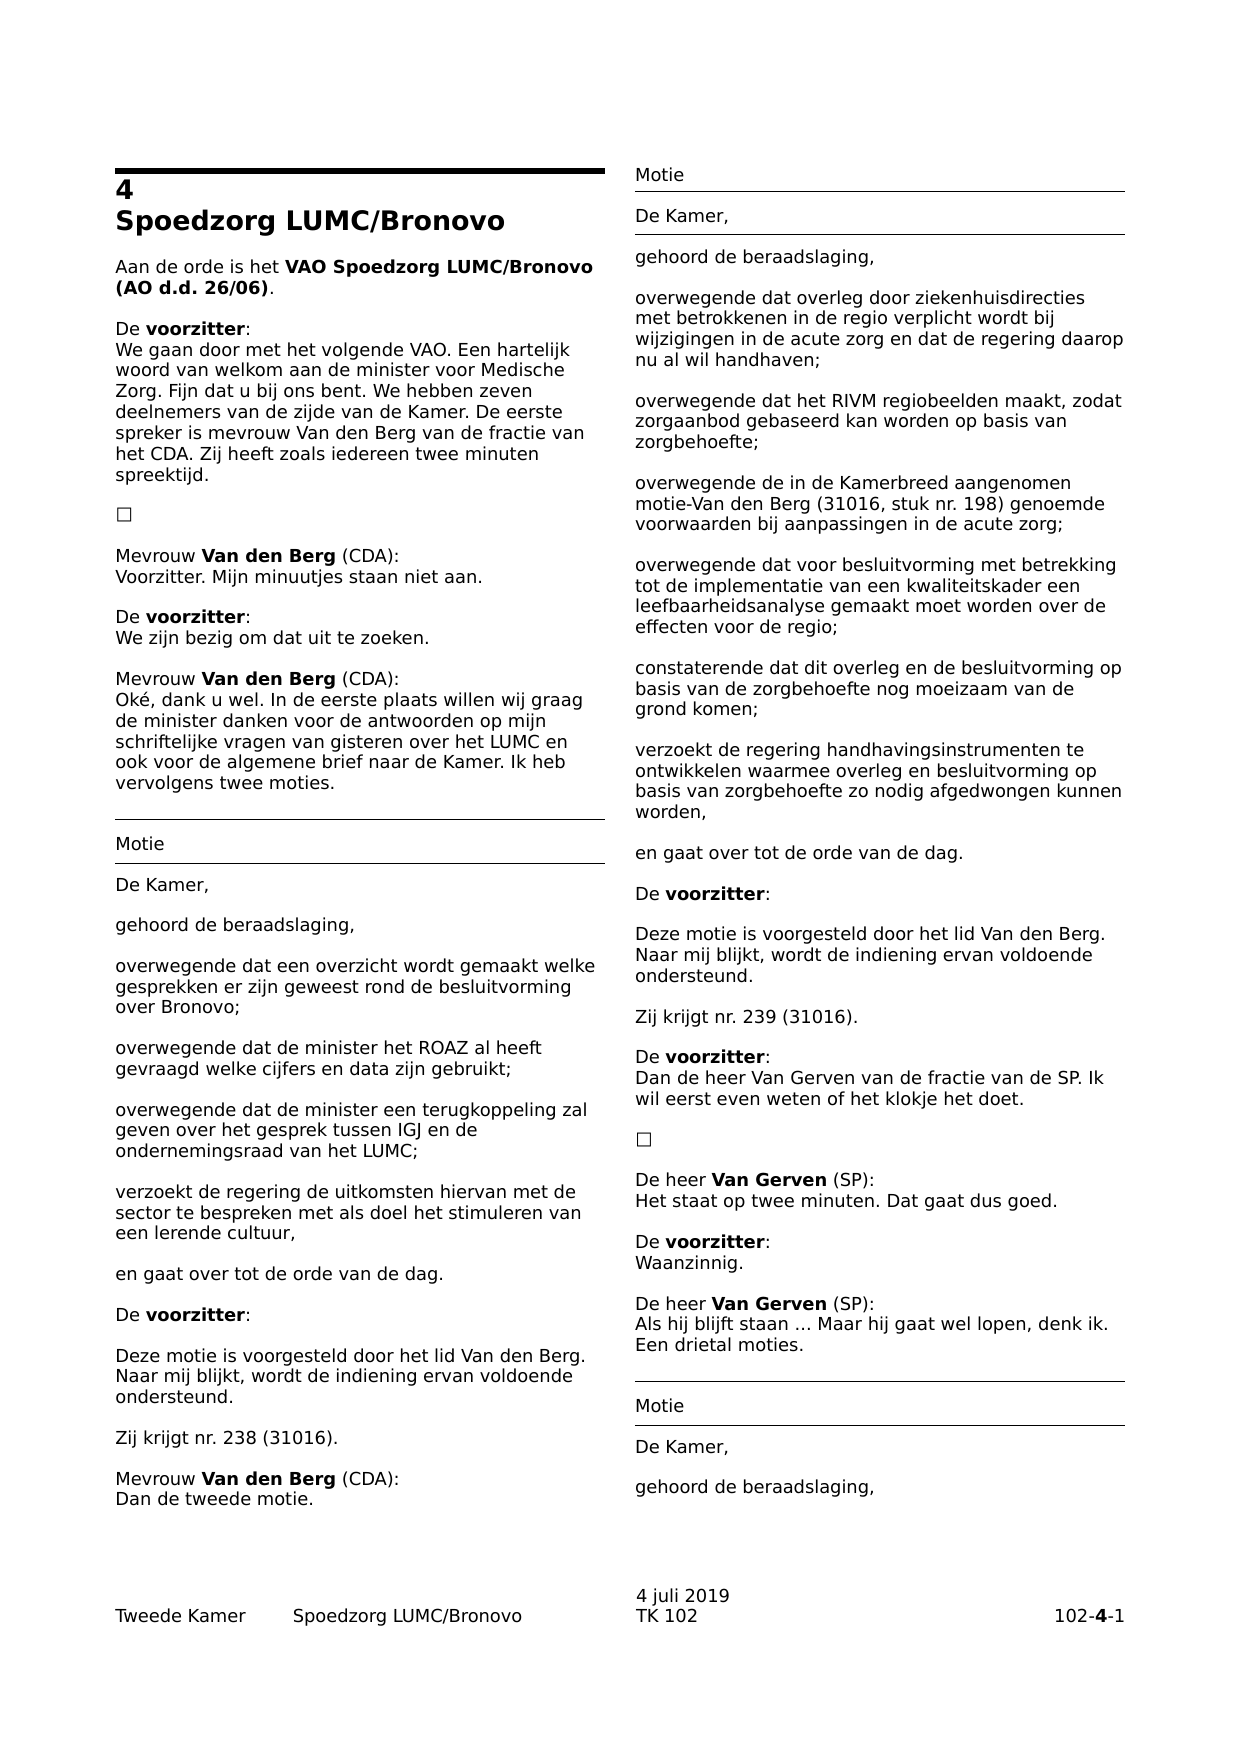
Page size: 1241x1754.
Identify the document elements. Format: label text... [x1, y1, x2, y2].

text Zij krijgt nr. 238 (31016). [115, 1428, 605, 1448]
text De Kamer, [635, 1436, 1125, 1457]
text Dan de tweede motie. [115, 1489, 605, 1510]
text De voorzitter: [115, 607, 605, 628]
text We zijn bezig om dat uit te zoeken. [115, 628, 605, 649]
text De voorzitter: [115, 1305, 605, 1325]
text Motie [635, 165, 1125, 186]
text en gaat over tot de orde van de dag. [115, 1264, 605, 1285]
text Mevrouw Van den Berg (CDA): [115, 1468, 605, 1489]
text Mevrouw Van den Berg (CDA): [115, 669, 605, 690]
text verzoekt de regering handhavingsinstrumenten te ontwikkelen waarmee overleg en besluitvorming op basis van zorgbehoefte zo nodig afgedwongen kunnen worden, [635, 740, 1125, 823]
text constaterende dat dit overleg en de besluitvorming op basis van de zorgbehoefte nog moeizaam van de grond komen; [635, 658, 1125, 720]
text en gaat over tot de orde van de dag. [635, 843, 1125, 863]
text Motie [635, 1396, 1125, 1416]
text Aan de orde is het VAO Spoedzorg LUMC/Bronovo (AO d.d. 26/06). [115, 257, 605, 298]
text Oké, dank u wel. In de eerste plaats willen wij graag de minister danken voor de antwoorden op mijn schriftelijke vragen van gisteren over het LUMC en ook voor de algemene brief naar de Kamer. Ik heb vervolgens twee moties. [115, 690, 605, 794]
text De Kamer, [635, 206, 1125, 227]
text Zij krijgt nr. 239 (31016). [635, 1006, 1125, 1027]
text ⬜ [115, 505, 605, 526]
text overwegende dat voor besluitvorming met betrekking tot de implementatie van een kwaliteitskader een leefbaarheidsanalyse gemaakt moet worden over de effecten voor de regio; [635, 555, 1125, 638]
text De voorzitter: [635, 883, 1125, 904]
text Voorzitter. Mijn minuutjes staan niet aan. [115, 567, 605, 587]
text gehoord de beraadslaging, [635, 247, 1125, 267]
text ⬜ [635, 1129, 1125, 1150]
text overwegende de in de Kamerbreed aangenomen motie-Van den Berg (31016, stuk nr. 198) genoemde voorwaarden bij aanpassingen in de acute zorg; [635, 473, 1125, 535]
text overwegende dat een overzicht wordt gemaakt welke gesprekken er zijn geweest rond de besluitvorming over Bronovo; [115, 956, 605, 1018]
text Deze motie is voorgesteld door het lid Van den Berg. Naar mij blijkt, wordt de indiening ervan voldoende ondersteund. [635, 924, 1125, 986]
text verzoekt de regering de uitkomsten hiervan met de sector te bespreken met als doel het stimuleren van een lerende cultuur, [115, 1182, 605, 1244]
text Deze motie is voorgesteld door het lid Van den Berg. Naar mij blijkt, wordt de indiening ervan voldoende ondersteund. [115, 1345, 605, 1408]
text Als hij blijft staan ... Maar hij gaat wel lopen, denk ik. Een drietal moties. [635, 1314, 1125, 1356]
text overwegende dat de minister het ROAZ al heeft gevraagd welke cijfers en data zijn gebruikt; [115, 1038, 605, 1079]
text Mevrouw Van den Berg (CDA): [115, 546, 605, 567]
title 4 Spoedzorg LUMC/Bronovo [115, 174, 605, 237]
text Waanzinnig. [635, 1253, 1125, 1273]
text overwegende dat het RIVM regiobeelden maakt, zodat zorgaanbod gebaseerd kan worden op basis van zorgbehoefte; [635, 390, 1125, 453]
text gehoord de beraadslaging, [115, 915, 605, 936]
text De voorzitter: [115, 318, 605, 339]
text We gaan door met het volgende VAO. Een hartelijk woord van welkom aan de minister voor Medische Zorg. Fijn dat u bij ons bent. We hebben zeven deelnemers van de zijde van de Kamer. De eerste spreker is mevrouw Van den Berg van de fractie van het CDA. Zij heeft zoals iedereen twee minuten spreektijd. [115, 339, 605, 485]
text De Kamer, [115, 874, 605, 895]
text overwegende dat overleg door ziekenhuisdirecties met betrokkenen in de regio verplicht wordt bij wijzigingen in de acute zorg en dat de regering daarop nu al wil handhaven; [635, 287, 1125, 370]
text De heer Van Gerven (SP): [635, 1293, 1125, 1314]
text Het staat op twee minuten. Dat gaat dus goed. [635, 1191, 1125, 1212]
text Dan de heer Van Gerven van de fractie van de SP. Ik wil eerst even weten of het klokje het doet. [635, 1068, 1125, 1109]
text De heer Van Gerven (SP): [635, 1170, 1125, 1191]
text De voorzitter: [635, 1232, 1125, 1253]
text Motie [115, 834, 605, 854]
text overwegende dat de minister een terugkoppeling zal geven over het gesprek tussen IGJ en de ondernemingsraad van het LUMC; [115, 1099, 605, 1162]
text gehoord de beraadslaging, [635, 1477, 1125, 1498]
text De voorzitter: [635, 1047, 1125, 1068]
